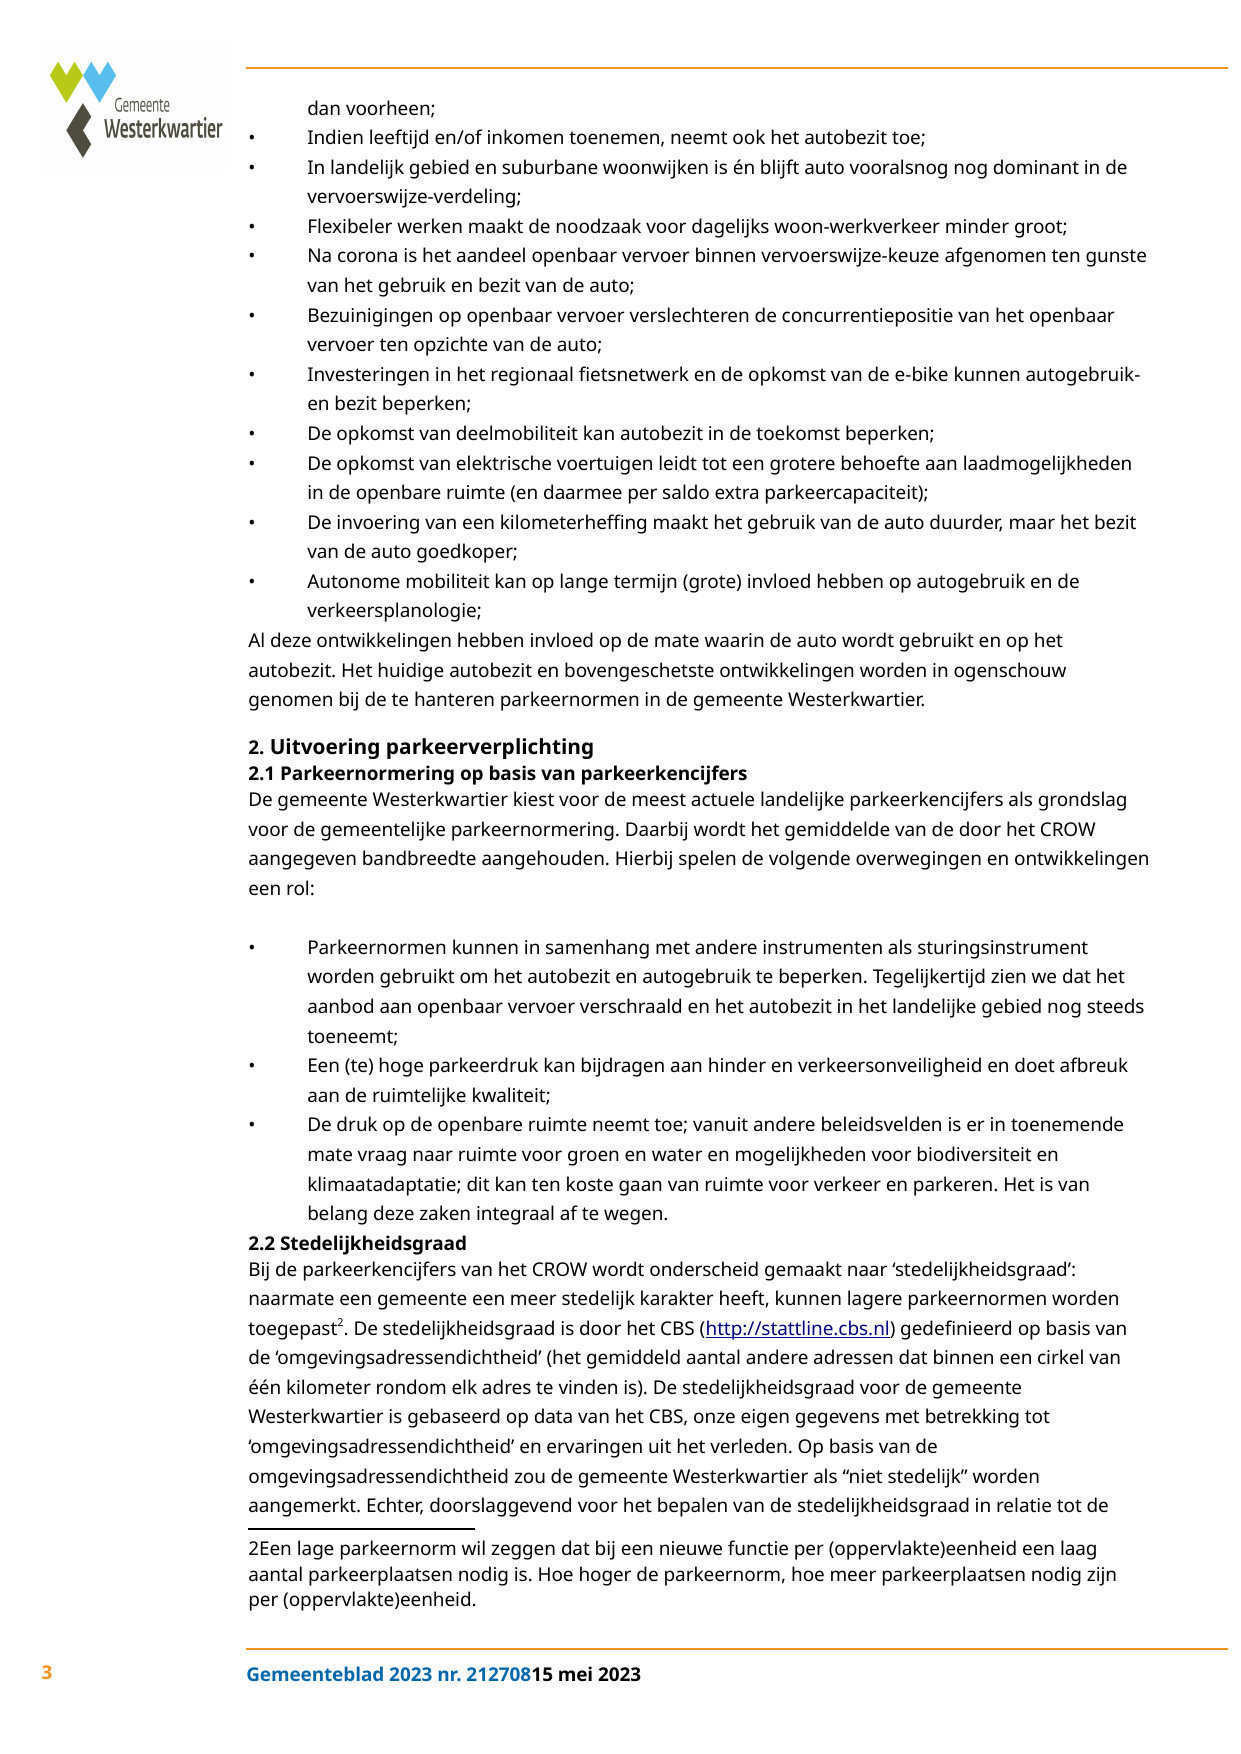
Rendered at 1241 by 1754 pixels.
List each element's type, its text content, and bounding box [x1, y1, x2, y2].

list De invoering van een kilometerheffing maakt het gebruik van de auto duurder, maar het bezit van de auto goedkoper; [248, 509, 1152, 564]
list De druk op de openbare ruimte neemt toe; vanuit andere beleidsvelden is er in toenemende mate vraag naar ruimte voor groen en water en mogelijkheden voor biodiversiteit en klimaatadaptatie; dit kan ten koste gaan van ruimte voor verkeer en parkeren. Het is van belang deze zaken integraal af te wegen. [248, 1112, 1152, 1226]
list Flexibeler werken maakt de noodzaak voor dagelijks woon-werkverkeer minder groot; [248, 213, 1152, 239]
list Parkeernormen kunnen in samenhang met andere instrumenten als sturingsinstrument worden gebruikt om het autobezit en autogebruik te beperken. Tegelijkertijd zien we dat het aanbod aan openbaar vervoer verschraald en het autobezit in het landelijke gebied nog steeds toeneemt; [248, 934, 1152, 1049]
list Autonome mobiliteit kan op lange termijn (grote) invloed hebben op autogebruik en de verkeersplanologie; [248, 568, 1152, 623]
list De opkomst van deelmobiliteit kan autobezit in de toekomst beperken; [248, 420, 1152, 446]
list De opkomst van elektrische voertuigen leidt tot een grotere behoefte aan laadmogelijkheden in de openbare ruimte (en daarmee per saldo extra parkeercapaciteit); [248, 450, 1152, 505]
list In landelijk gebied en suburbane woonwijken is én blijft auto vooralsnog nog dominant in de vervoerswijze-verdeling; [248, 154, 1152, 209]
list Bezuinigingen op openbaar vervoer verslechteren de concurrentiepositie van het openbaar vervoer ten opzichte van de auto; [248, 302, 1152, 357]
list Investeringen in het regionaal fietsnetwerk en de opkomst van de e-bike kunnen autogebruik- en bezit beperken; [248, 361, 1152, 416]
list Indien leeftijd en/of inkomen toenemen, neemt ook het autobezit toe; [248, 124, 1152, 150]
text De gemeente Westerkwartier kiest voor de meest actuele landelijke parkeerkencijfers als grondslag voor de gemeentelijke parkeernormering. Daarbij wordt het gemiddelde van de door het CROW aangegeven bandbreedte aangehouden. Hierbij spelen de volgende overwegingen en ontwikkelingen een rol: [248, 786, 1152, 901]
list Een (te) hoge parkeerdruk kan bijdragen aan hinder en verkeersonveiligheid en doet afbreuk aan de ruimtelijke kwaliteit; [248, 1052, 1152, 1108]
text 2.1 Parkeernormering op basis van parkeerkencijfers [248, 761, 1152, 786]
list dan voorheen; [248, 95, 1152, 121]
text Een lage parkeernorm wil zeggen dat bij een nieuwe functie per (oppervlakte)eenheid een laag aantal parkeerplaatsen nodig is. Hoe hoger de parkeernorm, hoe meer parkeerplaatsen nodig zijn per (oppervlakte)eenheid. [248, 1535, 1152, 1612]
text 2. Uitvoering parkeerverplichting [248, 732, 1152, 761]
text Bij de parkeerkencijfers van het CROW wordt onderscheid gemaakt naar ‘stedelijkheidsgraad’: naarmate een gemeente een meer stedelijk karakter heeft, kunnen lagere parkeernormen worden toegepast. De stedelijkheidsgraad is door het CBS (http://stattline.cbs.nl) gedefinieerd op basis van de ‘omgevingsadressendichtheid’ (het gemiddeld aantal andere adressen dat binnen een cirkel van één kilometer rondom elk adres te vinden is). De stedelijkheidsgraad voor de gemeente Westerkwartier is gebaseerd op data van het CBS, onze eigen gegevens met betrekking tot ‘omgevingsadressendichtheid’ en ervaringen uit het verleden. Op basis van de omgevingsadressendichtheid zou de gemeente Westerkwartier als “niet stedelijk” worden aangemerkt. Echter, doorslaggevend voor het bepalen van de stedelijkheidsgraad in relatie tot de [248, 1256, 1152, 1518]
text 2.2 Stedelijkheidsgraad [248, 1230, 1152, 1256]
picture [41, 47, 231, 172]
text Al deze ontwikkelingen hebben invloed op de mate waarin de auto wordt gebruikt en op het autobezit. Het huidige autobezit en bovengeschetste ontwikkelingen worden in ogenschouw genomen bij de te hanteren parkeernormen in de gemeente Westerkwartier. [248, 627, 1152, 712]
list Na corona is het aandeel openbaar vervoer binnen vervoerswijze-keuze afgenomen ten gunste van het gebruik en bezit van de auto; [248, 243, 1152, 298]
